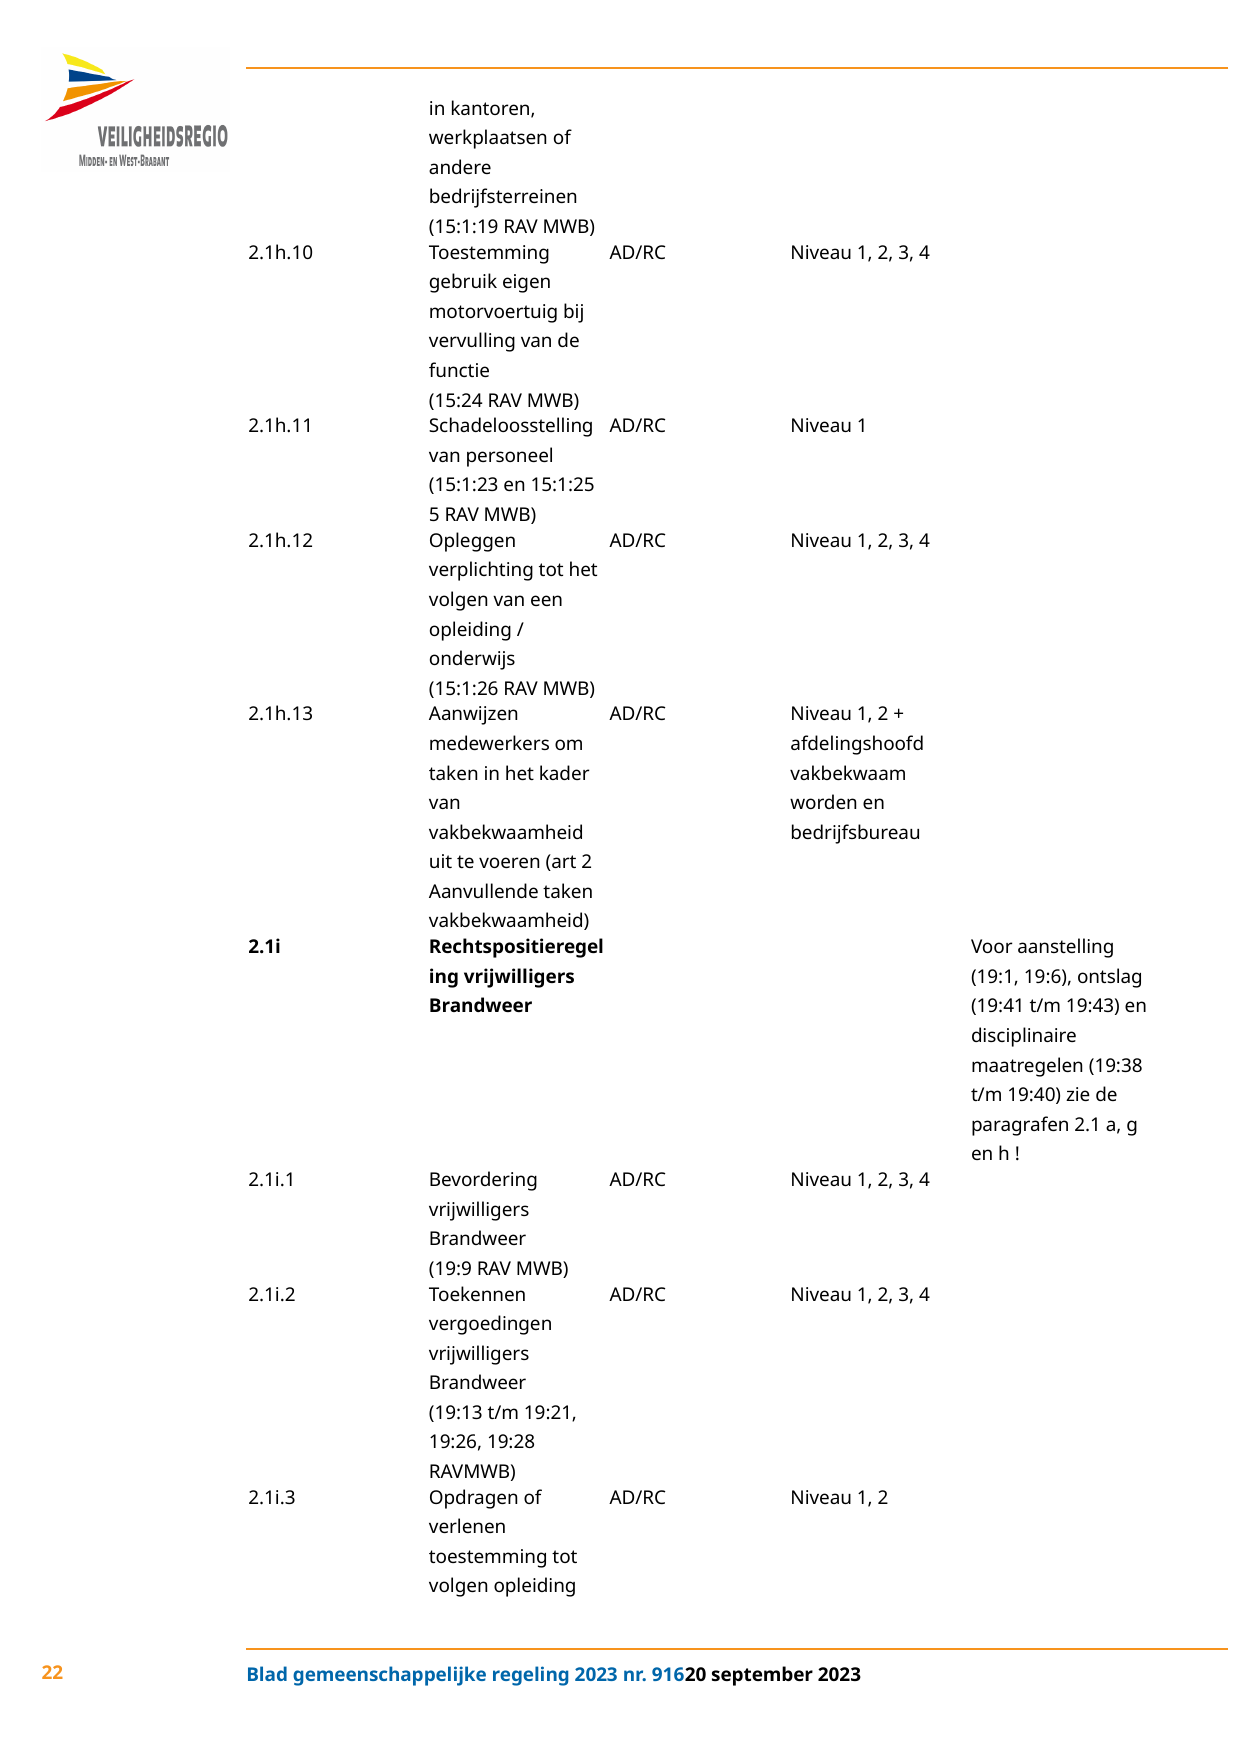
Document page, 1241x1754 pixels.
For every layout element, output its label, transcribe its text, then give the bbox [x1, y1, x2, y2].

table_cell [971, 1484, 1152, 1598]
table_cell AD/RC [609, 1484, 790, 1598]
table_cell 2.1i [248, 934, 429, 1166]
table_cell 2.1i.2 [248, 1281, 429, 1484]
picture [41, 47, 231, 172]
table_cell [971, 527, 1152, 701]
table_cell AD/RC [609, 701, 790, 933]
table_cell Niveau 1, 2, 3, 4 [790, 527, 971, 701]
table_cell Rechtspositieregeling vrijwilligers Brandweer [429, 934, 609, 1166]
table_cell [609, 934, 790, 1166]
table_cell Opdragen of verlenen toestemming tot volgen opleiding [429, 1484, 609, 1598]
table_cell 2.1h.12 [248, 527, 429, 701]
table_cell [971, 701, 1152, 933]
table_cell AD/RC [609, 527, 790, 701]
table_cell 2.1h.11 [248, 413, 429, 527]
table_cell [248, 95, 429, 239]
table_cell Aanwijzen medewerkers om taken in het kader van vakbekwaamheid uit te voeren (art 2 Aanvullende taken vakbekwaamheid) [429, 701, 609, 933]
table_cell Niveau 1, 2, 3, 4 [790, 1166, 971, 1281]
table_cell [971, 95, 1152, 239]
table_cell [790, 934, 971, 1166]
table_cell [971, 1281, 1152, 1484]
table_cell 2.1h.10 [248, 239, 429, 412]
table_cell Schadeloosstelling van personeel (15:1:23 en 15:1:25 5 RAV MWB) [429, 413, 609, 527]
table_cell AD/RC [609, 1281, 790, 1484]
table_cell Niveau 1, 2 + afdelingshoofd vakbekwaam worden en bedrijfsbureau [790, 701, 971, 933]
table_cell in kantoren, werkplaatsen of andere bedrijfsterreinen (15:1:19 RAV MWB) [429, 95, 609, 239]
table_cell Niveau 1 [790, 413, 971, 527]
table_cell Niveau 1, 2 [790, 1484, 971, 1598]
table_cell 2.1i.3 [248, 1484, 429, 1598]
table_cell [790, 95, 971, 239]
table_cell [609, 95, 790, 239]
table_cell Opleggen verplichting tot het volgen van een opleiding / onderwijs (15:1:26 RAV MWB) [429, 527, 609, 701]
table_cell 2.1i.1 [248, 1166, 429, 1281]
table_cell Niveau 1, 2, 3, 4 [790, 1281, 971, 1484]
table_cell Toestemming gebruik eigen motorvoertuig bij vervulling van de functie (15:24 RAV MWB) [429, 239, 609, 412]
table_cell Niveau 1, 2, 3, 4 [790, 239, 971, 412]
table_cell [971, 413, 1152, 527]
table_cell Toekennen vergoedingen vrijwilligers Brandweer (19:13 t/m 19:21, 19:26, 19:28 RAVMWB) [429, 1281, 609, 1484]
table_cell Bevordering vrijwilligers Brandweer (19:9 RAV MWB) [429, 1166, 609, 1281]
table_cell [971, 1166, 1152, 1281]
table_cell AD/RC [609, 413, 790, 527]
table_cell 2.1h.13 [248, 701, 429, 933]
table_cell AD/RC [609, 1166, 790, 1281]
table_cell Voor aanstelling (19:1, 19:6), ontslag (19:41 t/m 19:43) en disciplinaire maatregelen (19:38 t/m 19:40) zie de paragrafen 2.1 a, g en h ! [971, 934, 1152, 1166]
table_cell [971, 239, 1152, 412]
table_cell AD/RC [609, 239, 790, 412]
